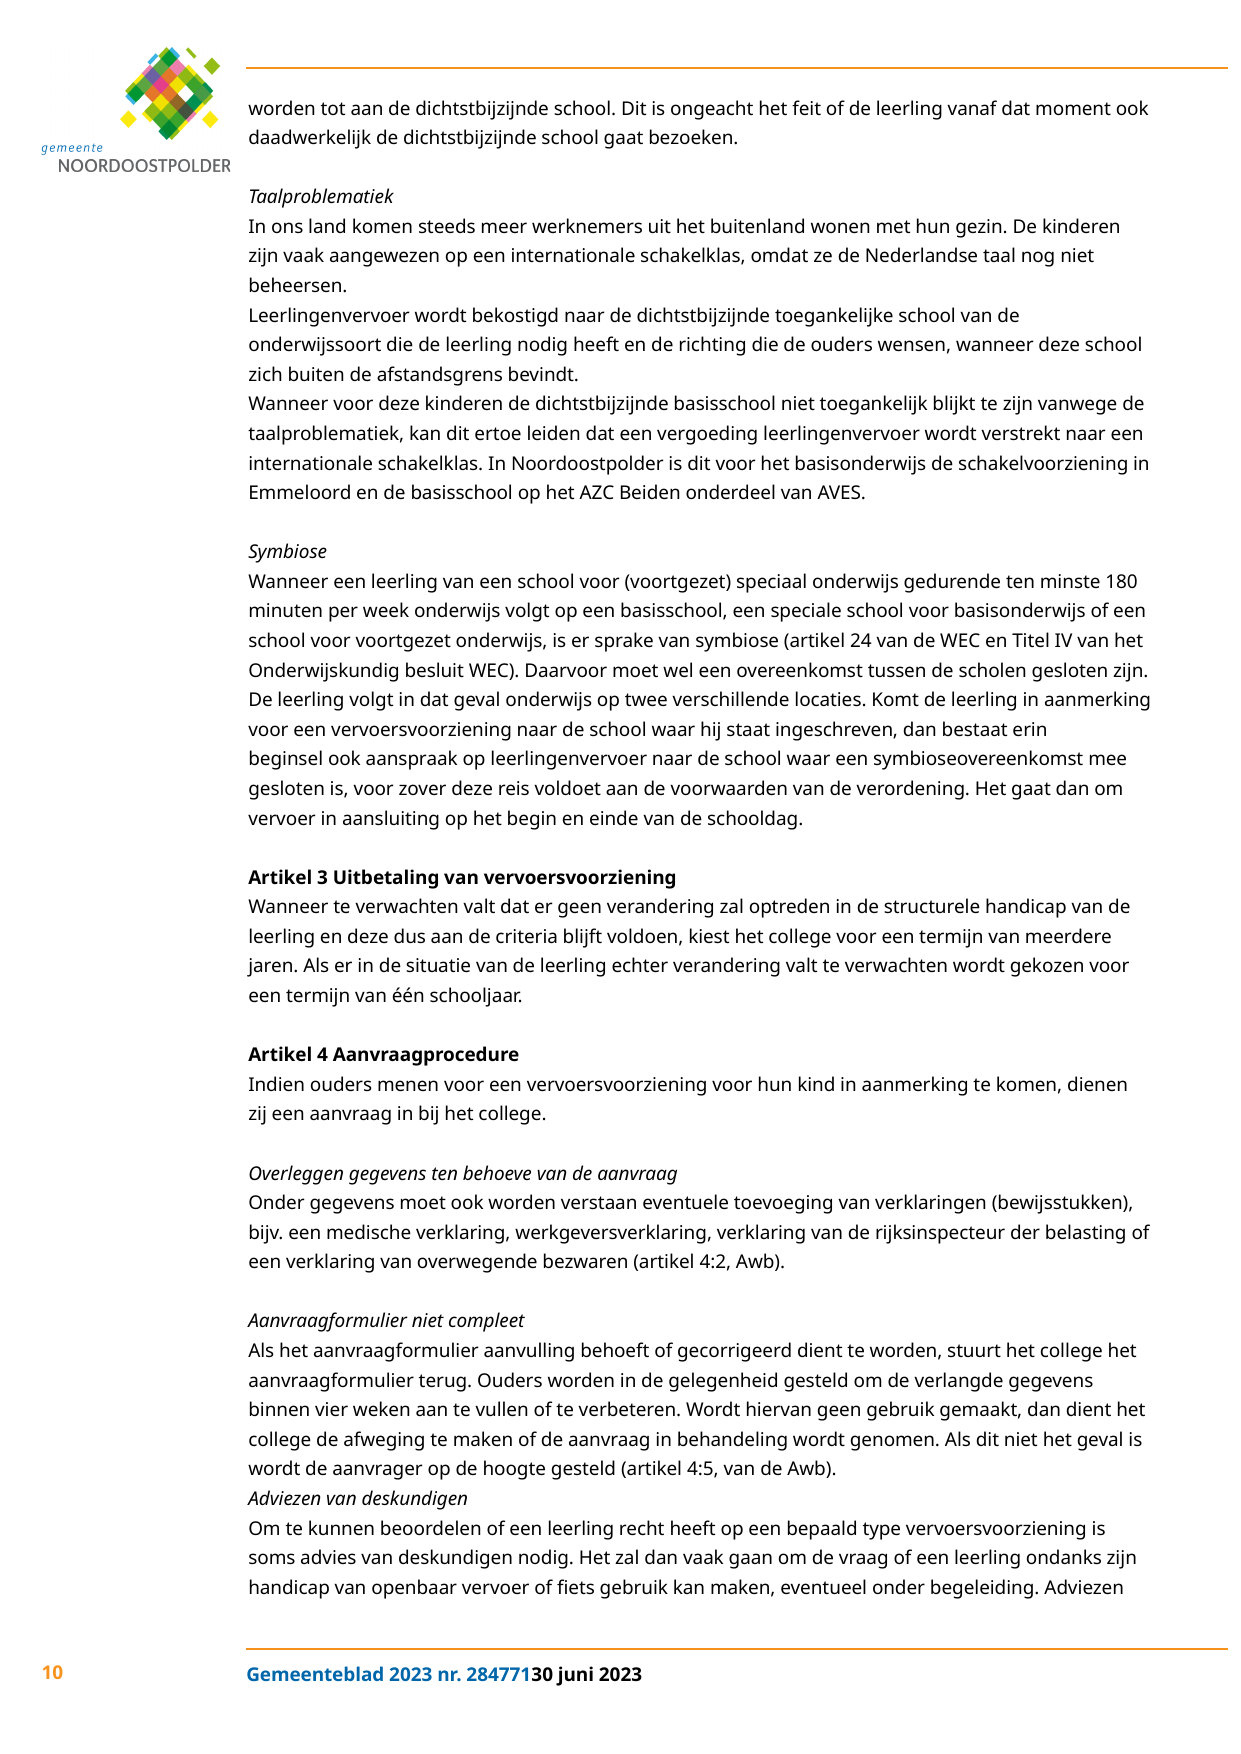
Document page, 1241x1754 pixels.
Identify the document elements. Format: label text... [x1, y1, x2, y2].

picture [41, 47, 231, 172]
text Wanneer voor deze kinderen de dichtstbijzijnde basisschool niet toegankelijk blijkt te zijn vanwege de taalproblematiek, kan dit ertoe leiden dat een vergoeding leerlingenvervoer wordt verstrekt naar een internationale schakelklas. In Noordoostpolder is dit voor het basisonderwijs de schakelvoorziening in Emmeloord en de basisschool op het AZC Beiden onderdeel van AVES. [248, 391, 1152, 505]
text beginsel ook aanspraak op leerlingenvervoer naar de school waar een symbioseovereenkomst mee gesloten is, voor zover deze reis voldoet aan de voorwaarden van de verordening. Het gaat dan om vervoer in aansluiting op het begin en einde van de schooldag. [248, 746, 1152, 831]
text Taalproblematiek [248, 183, 1152, 209]
text Indien ouders menen voor een vervoersvoorziening voor hun kind in aanmerking te komen, dienen zij een aanvraag in bij het college. [248, 1071, 1152, 1126]
text Wanneer te verwachten valt dat er geen verandering zal optreden in de structurele handicap van de leerling en deze dus aan de criteria blijft voldoen, kiest het college voor een termijn van meerdere jaren. Als er in de situatie van de leerling echter verandering valt te verwachten wordt gekozen voor een termijn van één schooljaar. [248, 893, 1152, 1008]
text Symbiose [248, 538, 1152, 564]
text Adviezen van deskundigen [248, 1485, 1152, 1511]
text Leerlingenvervoer wordt bekostigd naar de dichtstbijzijnde toegankelijke school van de onderwijssoort die de leerling nodig heeft en de richting die de ouders wensen, wanneer deze school zich buiten de afstandsgrens bevindt. [248, 302, 1152, 387]
text Artikel 4 Aanvraagprocedure [248, 1041, 1152, 1067]
text Wanneer een leerling van een school voor (voortgezet) speciaal onderwijs gedurende ten minste 180 minuten per week onderwijs volgt op een basisschool, een speciale school voor basisonderwijs of een school voor voortgezet onderwijs, is er sprake van symbiose (artikel 24 van de WEC en Titel IV van het Onderwijskundig besluit WEC). Daarvoor moet wel een overeenkomst tussen de scholen gesloten zijn. [248, 568, 1152, 683]
text Onder gegevens moet ook worden verstaan eventuele toevoeging van verklaringen (bewijsstukken), bijv. een medische verklaring, werkgeversverklaring, verklaring van de rijksinspecteur der belasting of een verklaring van overwegende bezwaren (artikel 4:2, Awb). [248, 1189, 1152, 1274]
text De leerling volgt in dat geval onderwijs op twee verschillende locaties. Komt de leerling in aanmerking voor een vervoersvoorziening naar de school waar hij staat ingeschreven, dan bestaat erin [248, 686, 1152, 742]
text worden tot aan de dichtstbijzijnde school. Dit is ongeacht het feit of de leerling vanaf dat moment ook daadwerkelijk de dichtstbijzijnde school gaat bezoeken. [248, 95, 1152, 150]
text Aanvraagformulier niet compleet [248, 1308, 1152, 1333]
text Als het aanvraagformulier aanvulling behoeft of gecorrigeerd dient te worden, stuurt het college het aanvraagformulier terug. Ouders worden in de gelegenheid gesteld om de verlangde gegevens binnen vier weken aan te vullen of te verbeteren. Wordt hiervan geen gebruik gemaakt, dan dient het college de afweging te maken of de aanvraag in behandeling wordt genomen. Als dit niet het geval is wordt de aanvrager op de hoogte gesteld (artikel 4:5, van de Awb). [248, 1337, 1152, 1481]
text Artikel 3 Uitbetaling van vervoersvoorziening [248, 864, 1152, 890]
text Om te kunnen beoordelen of een leerling recht heeft op een bepaald type vervoersvoorziening is soms advies van deskundigen nodig. Het zal dan vaak gaan om de vraag of een leerling ondanks zijn handicap van openbaar vervoer of fiets gebruik kan maken, eventueel onder begeleiding. Adviezen [248, 1515, 1152, 1600]
text Overleggen gegevens ten behoeve van de aanvraag [248, 1160, 1152, 1186]
text In ons land komen steeds meer werknemers uit het buitenland wonen met hun gezin. De kinderen zijn vaak aangewezen op een internationale schakelklas, omdat ze de Nederlandse taal nog niet beheersen. [248, 213, 1152, 298]
